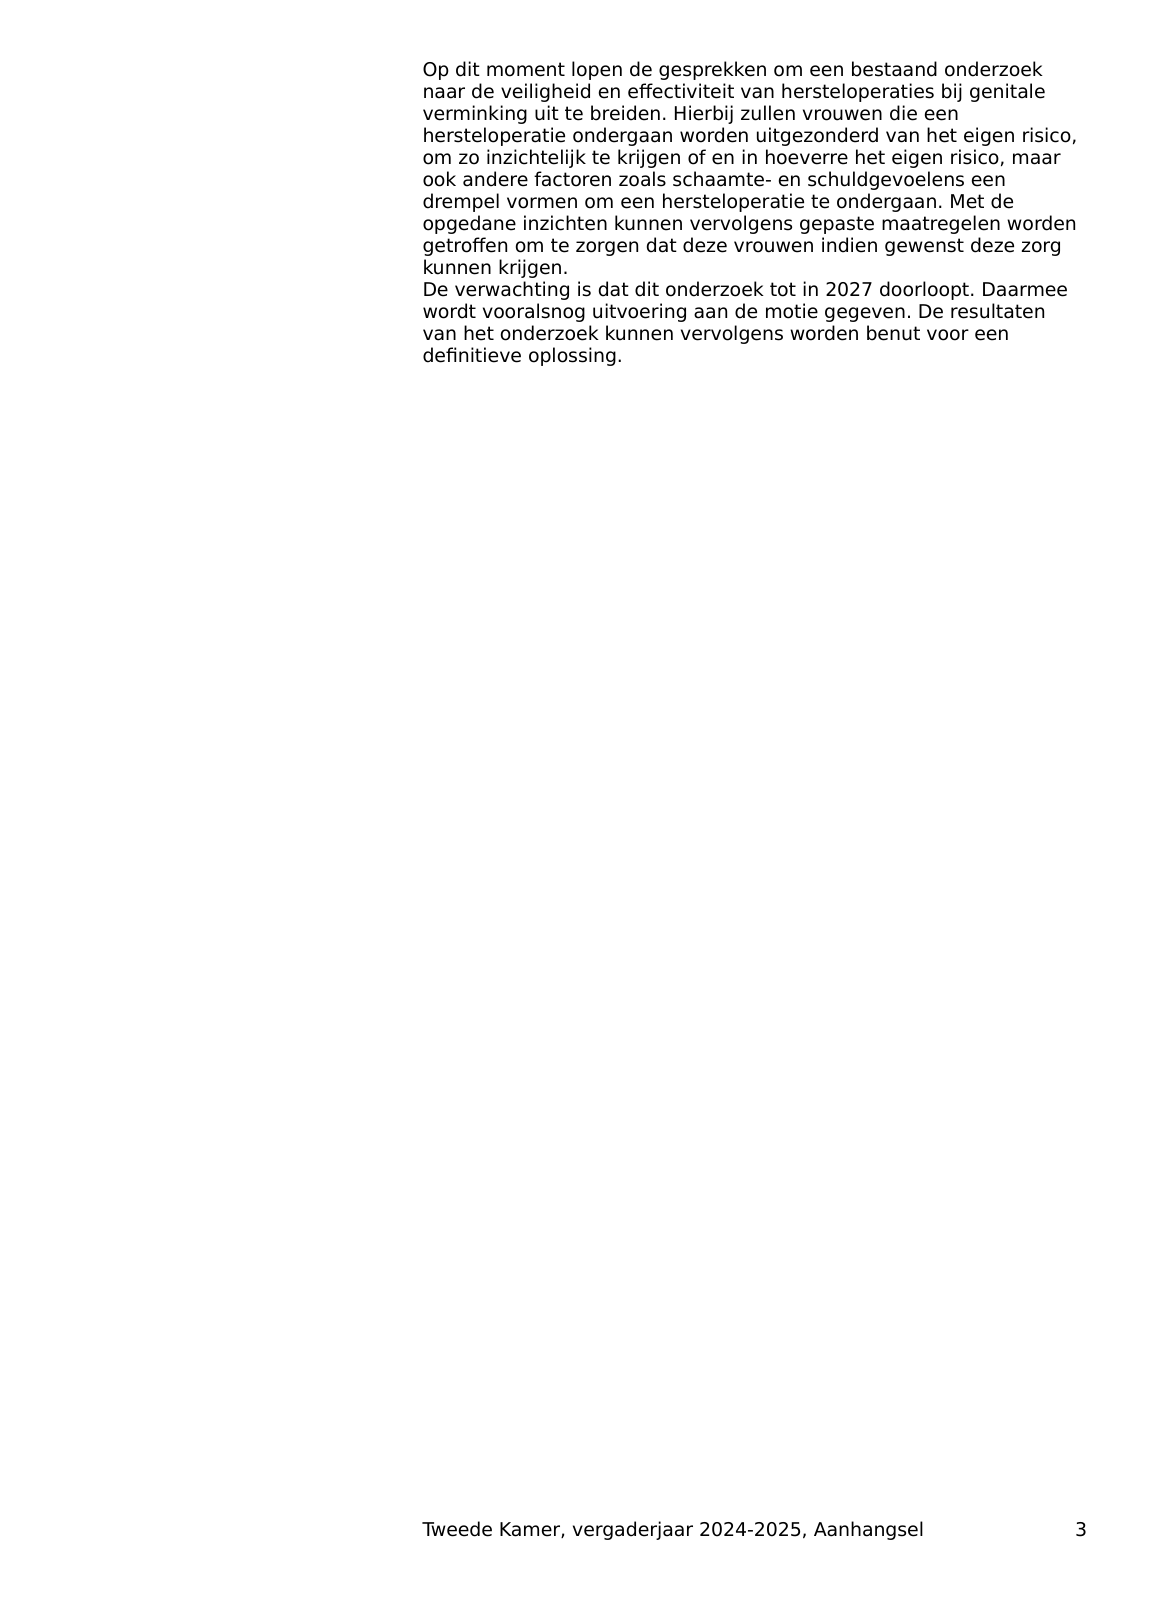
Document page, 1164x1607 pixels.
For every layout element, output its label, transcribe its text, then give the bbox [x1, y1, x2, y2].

text Op dit moment lopen de gesprekken om een bestaand onderzoek naar de veiligheid en effectiviteit van hersteloperaties bij genitale verminking uit te breiden. Hierbij zullen vrouwen die een hersteloperatie ondergaan worden uitgezonderd van het eigen risico, om zo inzichtelijk te krijgen of en in hoeverre het eigen risico, maar ook andere factoren zoals schaamte- en schuldgevoelens een drempel vormen om een hersteloperatie te ondergaan. Met de opgedane inzichten kunnen vervolgens gepaste maatregelen worden getroffen om te zorgen dat deze vrouwen indien gewenst deze zorg kunnen krijgen. [422, 59, 1087, 279]
text De verwachting is dat dit onderzoek tot in 2027 doorloopt. Daarmee wordt vooralsnog uitvoering aan de motie gegeven. De resultaten van het onderzoek kunnen vervolgens worden benut voor een definitieve oplossing. [422, 279, 1087, 367]
